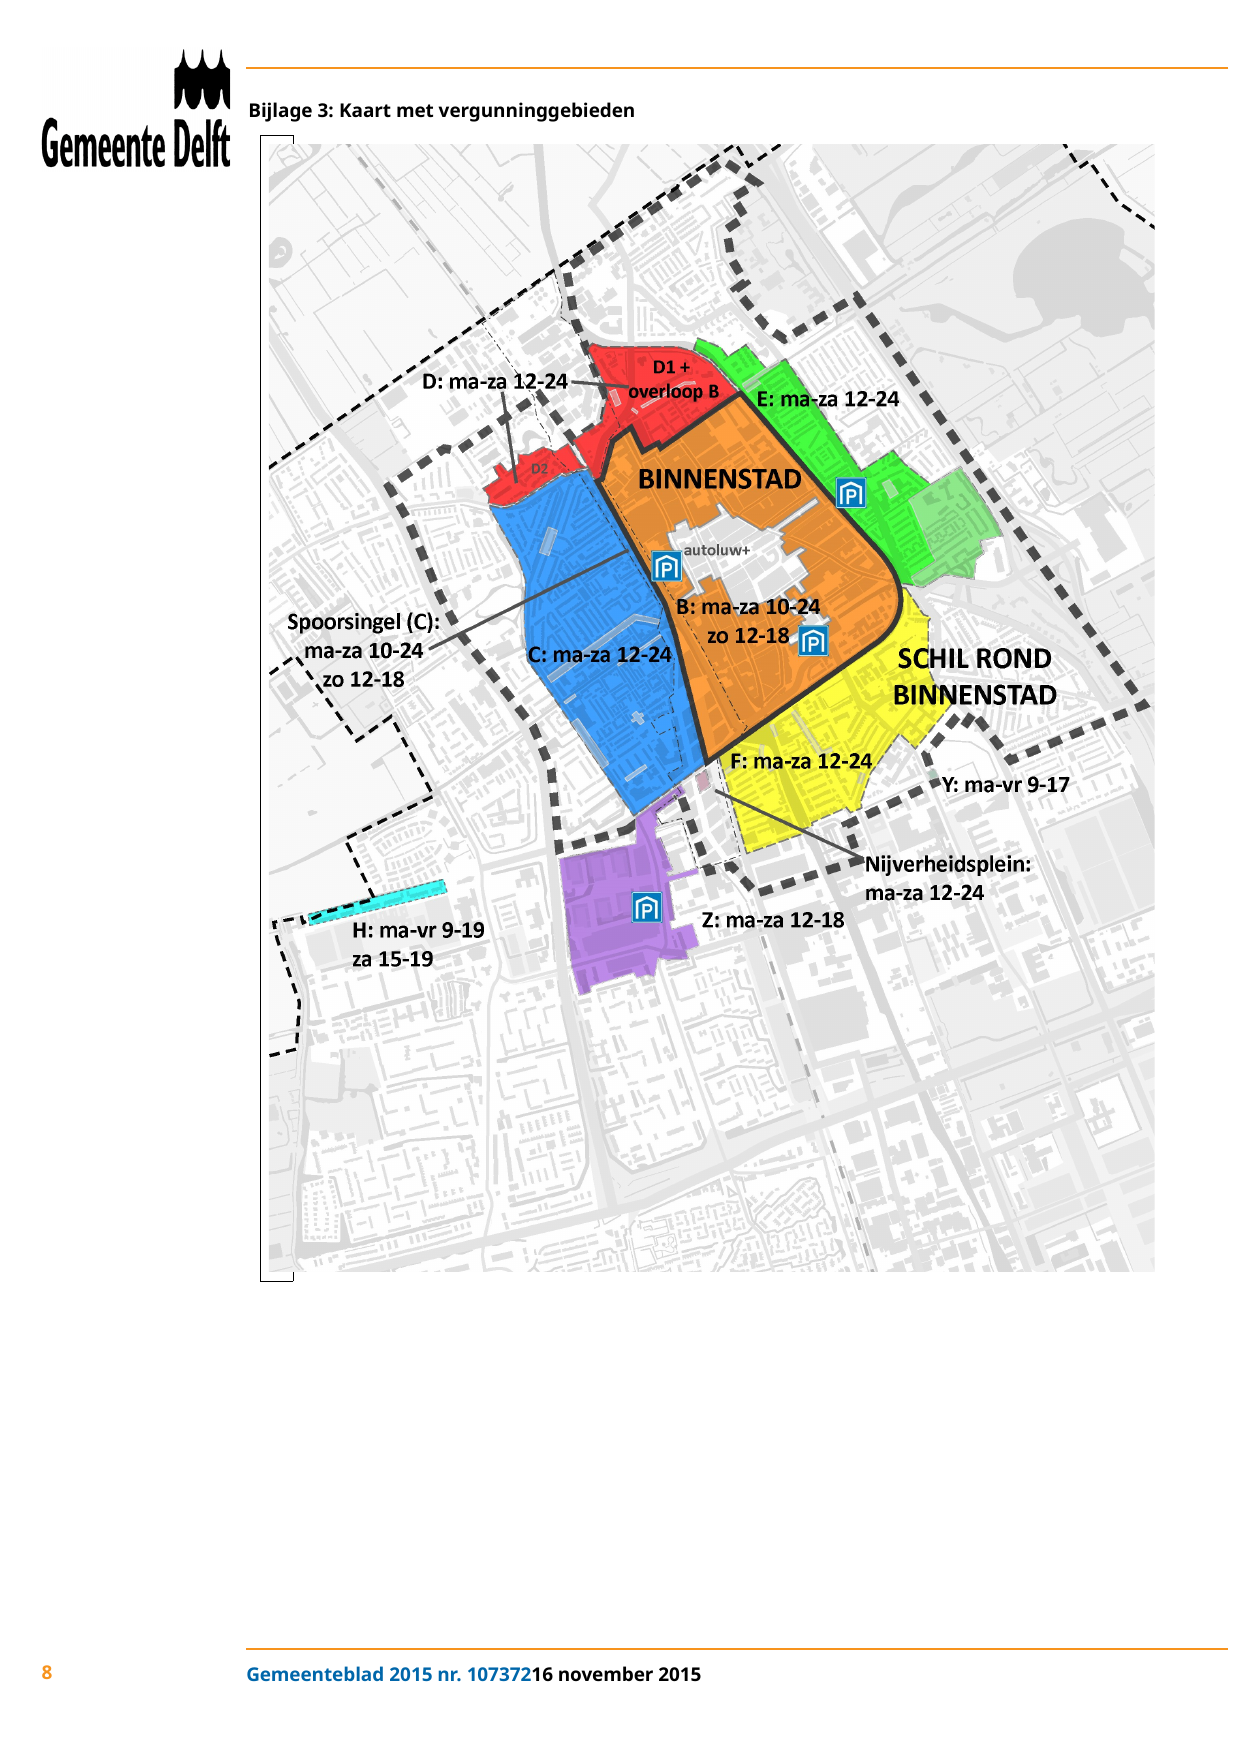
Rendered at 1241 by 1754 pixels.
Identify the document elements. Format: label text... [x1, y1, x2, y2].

picture [41, 47, 231, 172]
text Bijlage 3: Kaart met vergunninggebieden [248, 95, 1152, 123]
picture [268, 144, 1155, 1272]
